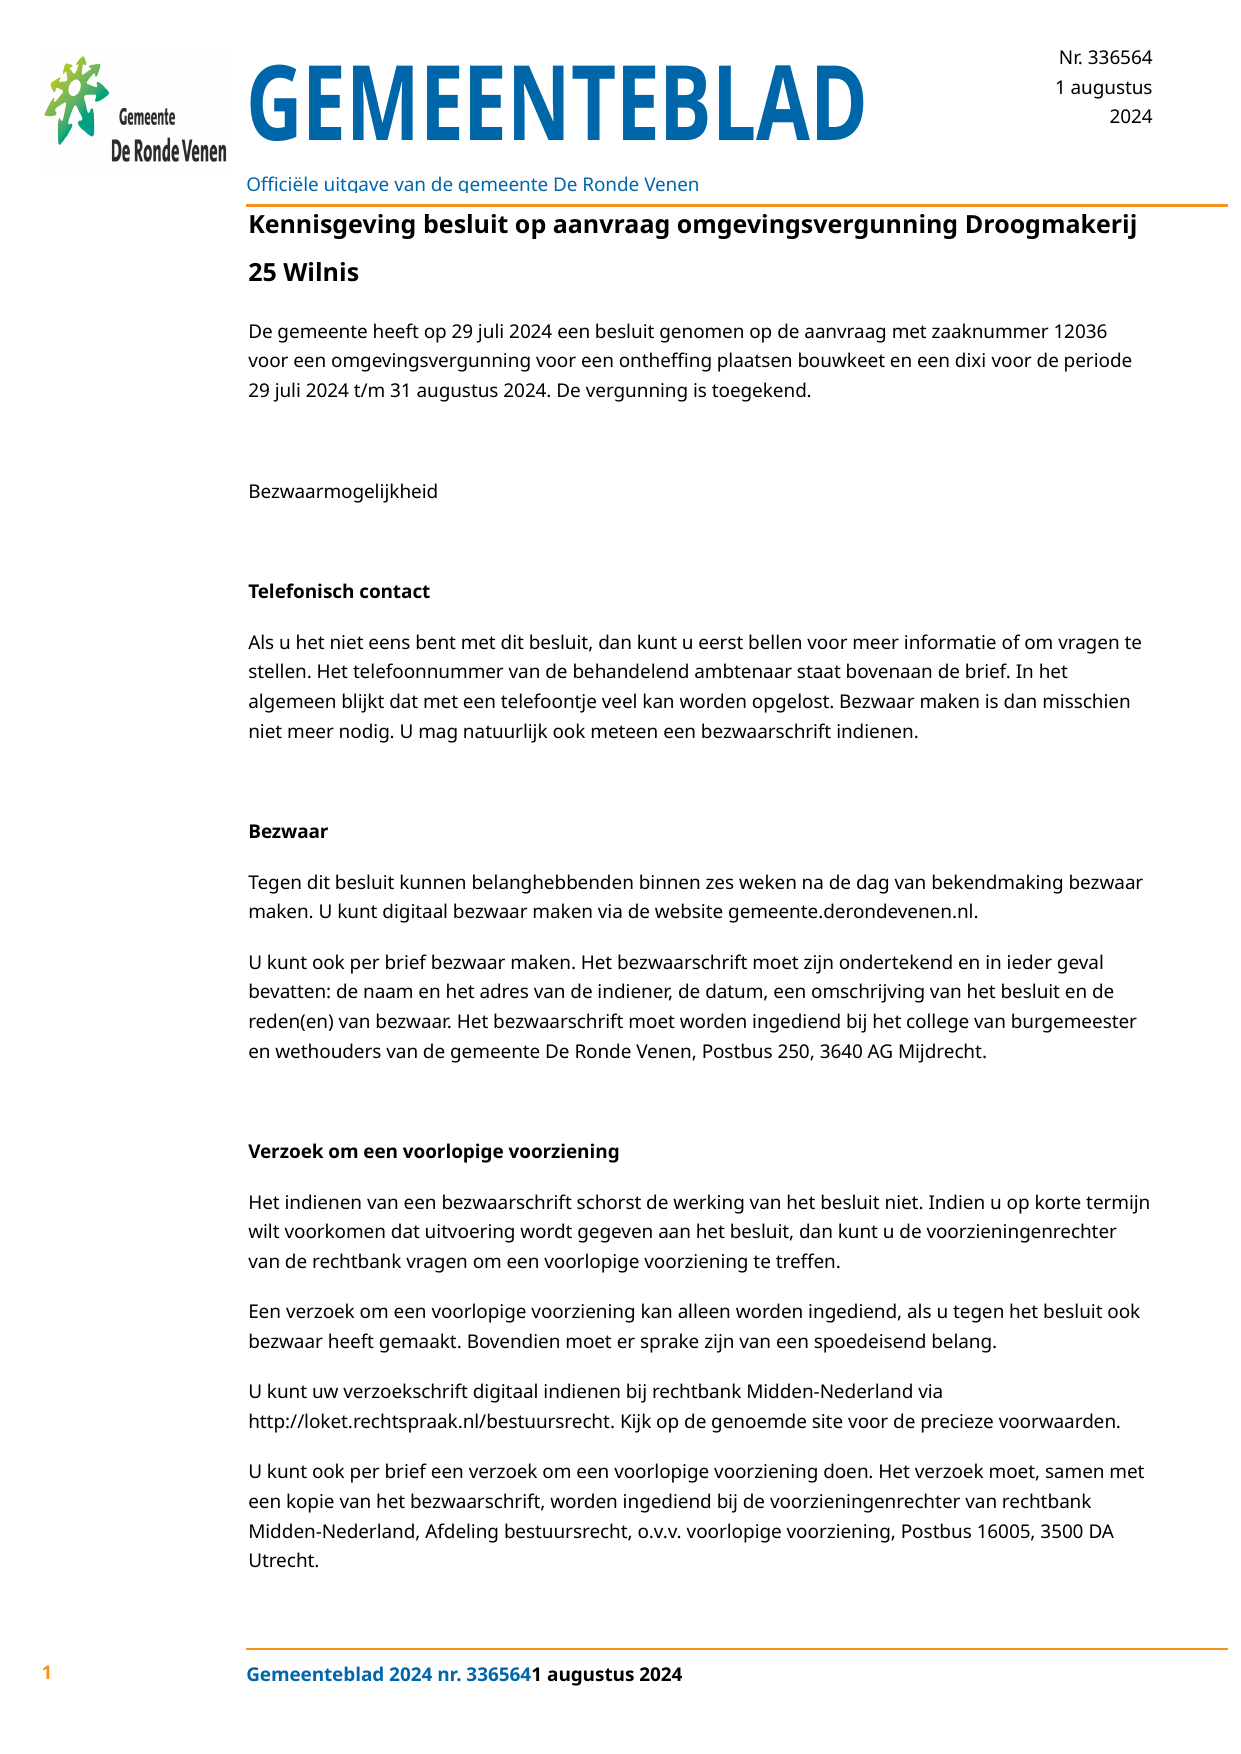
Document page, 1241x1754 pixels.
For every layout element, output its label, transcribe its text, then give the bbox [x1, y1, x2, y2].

text Tegen dit besluit kunnen belanghebbenden binnen zes weken na de dag van bekendmaking bezwaar maken. U kunt digitaal bezwaar maken via de website gemeente.derondevenen.nl. [248, 869, 1152, 924]
text Telefonisch contact [248, 579, 1152, 604]
text Verzoek om een voorlopige voorziening [248, 1139, 1152, 1164]
text Een verzoek om een voorlopige voorziening kan alleen worden ingediend, als u tegen het besluit ook bezwaar heeft gemaakt. Bovendien moet er sprake zijn van een spoedeisend belang. [248, 1299, 1152, 1354]
text Bezwaarmogelijkheid [248, 478, 1152, 504]
text U kunt uw verzoekschrift digitaal indienen bij rechtbank Midden-Nederland via http://loket.rechtspraak.nl/bestuursrecht. Kijk op de genoemde site voor de precieze voorwaarden. [248, 1379, 1152, 1434]
text Kennisgeving besluit op aanvraag omgevingsvergunning Droogmakerij 25 Wilnis [248, 207, 1152, 288]
picture [41, 47, 231, 172]
text Als u het niet eens bent met dit besluit, dan kunt u eerst bellen voor meer informatie of om vragen te stellen. Het telefoonnummer van de behandelend ambtenaar staat bovenaan de brief. In het algemeen blijkt dat met een telefoontje veel kan worden opgelost. Bezwaar maken is dan misschien niet meer nodig. U mag natuurlijk ook meteen een bezwaarschrift indienen. [248, 629, 1152, 744]
text U kunt ook per brief bezwaar maken. Het bezwaarschrift moet zijn ondertekend en in ieder geval bevatten: de naam en het adres van de indiener, de datum, een omschrijving van het besluit en de reden(en) van bezwaar. Het bezwaarschrift moet worden ingediend bij het college van burgemeester en wethouders van de gemeente De Ronde Venen, Postbus 250, 3640 AG Mijdrecht. [248, 949, 1152, 1064]
text Het indienen van een bezwaarschrift schorst de werking van het besluit niet. Indien u op korte termijn wilt voorkomen dat uitvoering wordt gegeven aan het besluit, dan kunt u de voorzieningenrechter van de rechtbank vragen om een voorlopige voorziening te treffen. [248, 1189, 1152, 1274]
text U kunt ook per brief een verzoek om een voorlopige voorziening doen. Het verzoek moet, samen met een kopie van het bezwaarschrift, worden ingediend bij de voorzieningenrechter van rechtbank Midden-Nederland, Afdeling bestuursrecht, o.v.v. voorlopige voorziening, Postbus 16005, 3500 DA Utrecht. [248, 1459, 1152, 1573]
text De gemeente heeft op 29 juli 2024 een besluit genomen op de aanvraag met zaaknummer 12036 voor een omgevingsvergunning voor een ontheffing plaatsen bouwkeet en een dixi voor de periode 29 juli 2024 t/m 31 augustus 2024. De vergunning is toegekend. [248, 318, 1152, 403]
text Bezwaar [248, 819, 1152, 844]
